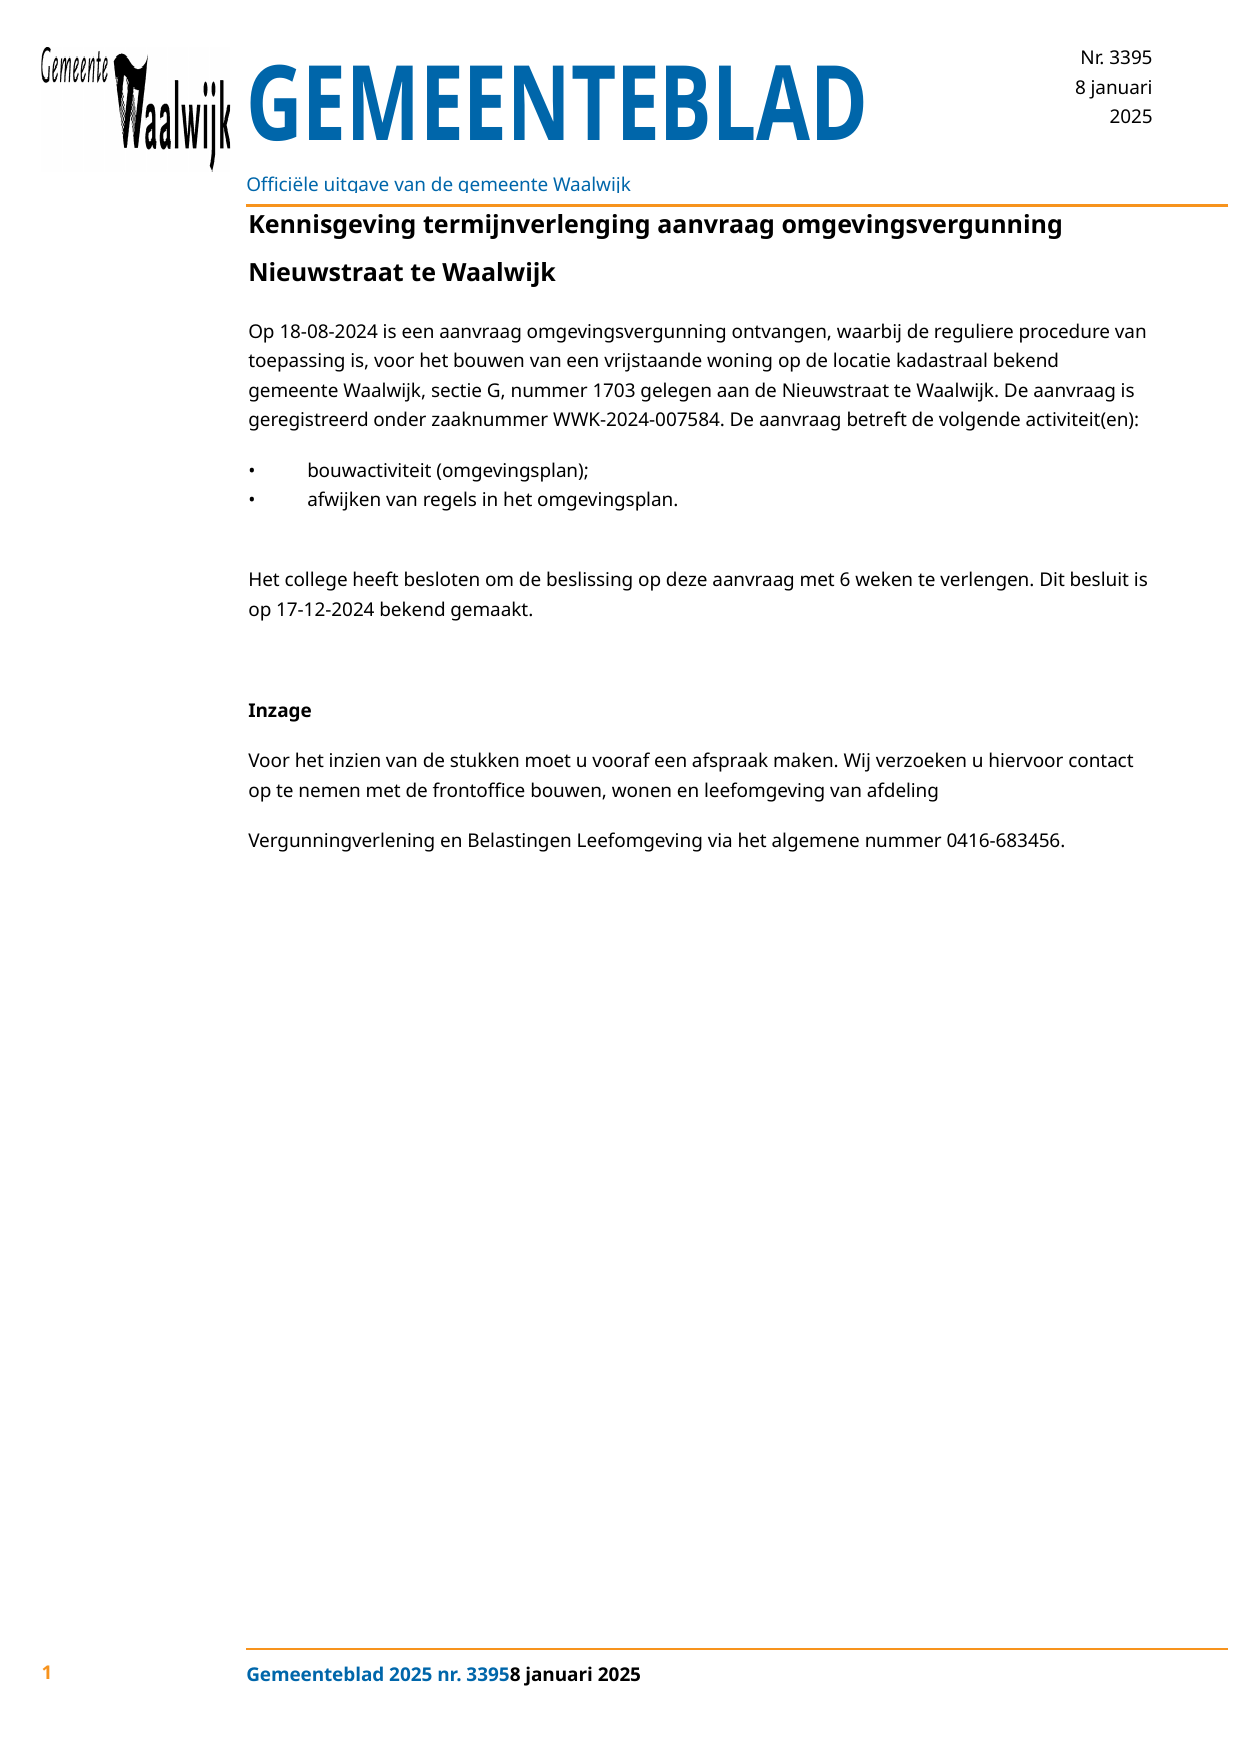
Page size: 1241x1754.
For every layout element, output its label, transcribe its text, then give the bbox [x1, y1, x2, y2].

list bouwactiviteit (omgevingsplan); [248, 457, 1152, 483]
text Inzage [248, 697, 1152, 723]
text Op 18-08-2024 is een aanvraag omgevingsvergunning ontvangen, waarbij de reguliere procedure van toepassing is, voor het bouwen van een vrijstaande woning op de locatie kadastraal bekend gemeente Waalwijk, sectie G, nummer 1703 gelegen aan de Nieuwstraat te Waalwijk. De aanvraag is geregistreerd onder zaaknummer WWK-2024-007584. De aanvraag betreft de volgende activiteit(en): [248, 318, 1152, 432]
picture [41, 47, 231, 172]
text Het college heeft besloten om de beslissing op deze aanvraag met 6 weken te verlengen. Dit besluit is op 17-12-2024 bekend gemaakt. [248, 567, 1152, 622]
text Kennisgeving termijnverlenging aanvraag omgevingsvergunning Nieuwstraat te Waalwijk [248, 207, 1152, 288]
text Voor het inzien van de stukken moet u vooraf een afspraak maken. Wij verzoeken u hiervoor contact op te nemen met de frontoffice bouwen, wonen en leefomgeving van afdeling [248, 747, 1152, 803]
list afwijken van regels in het omgevingsplan. [248, 487, 1152, 512]
text Vergunningverlening en Belastingen Leefomgeving via het algemene nummer 0416-683456. [248, 827, 1152, 853]
